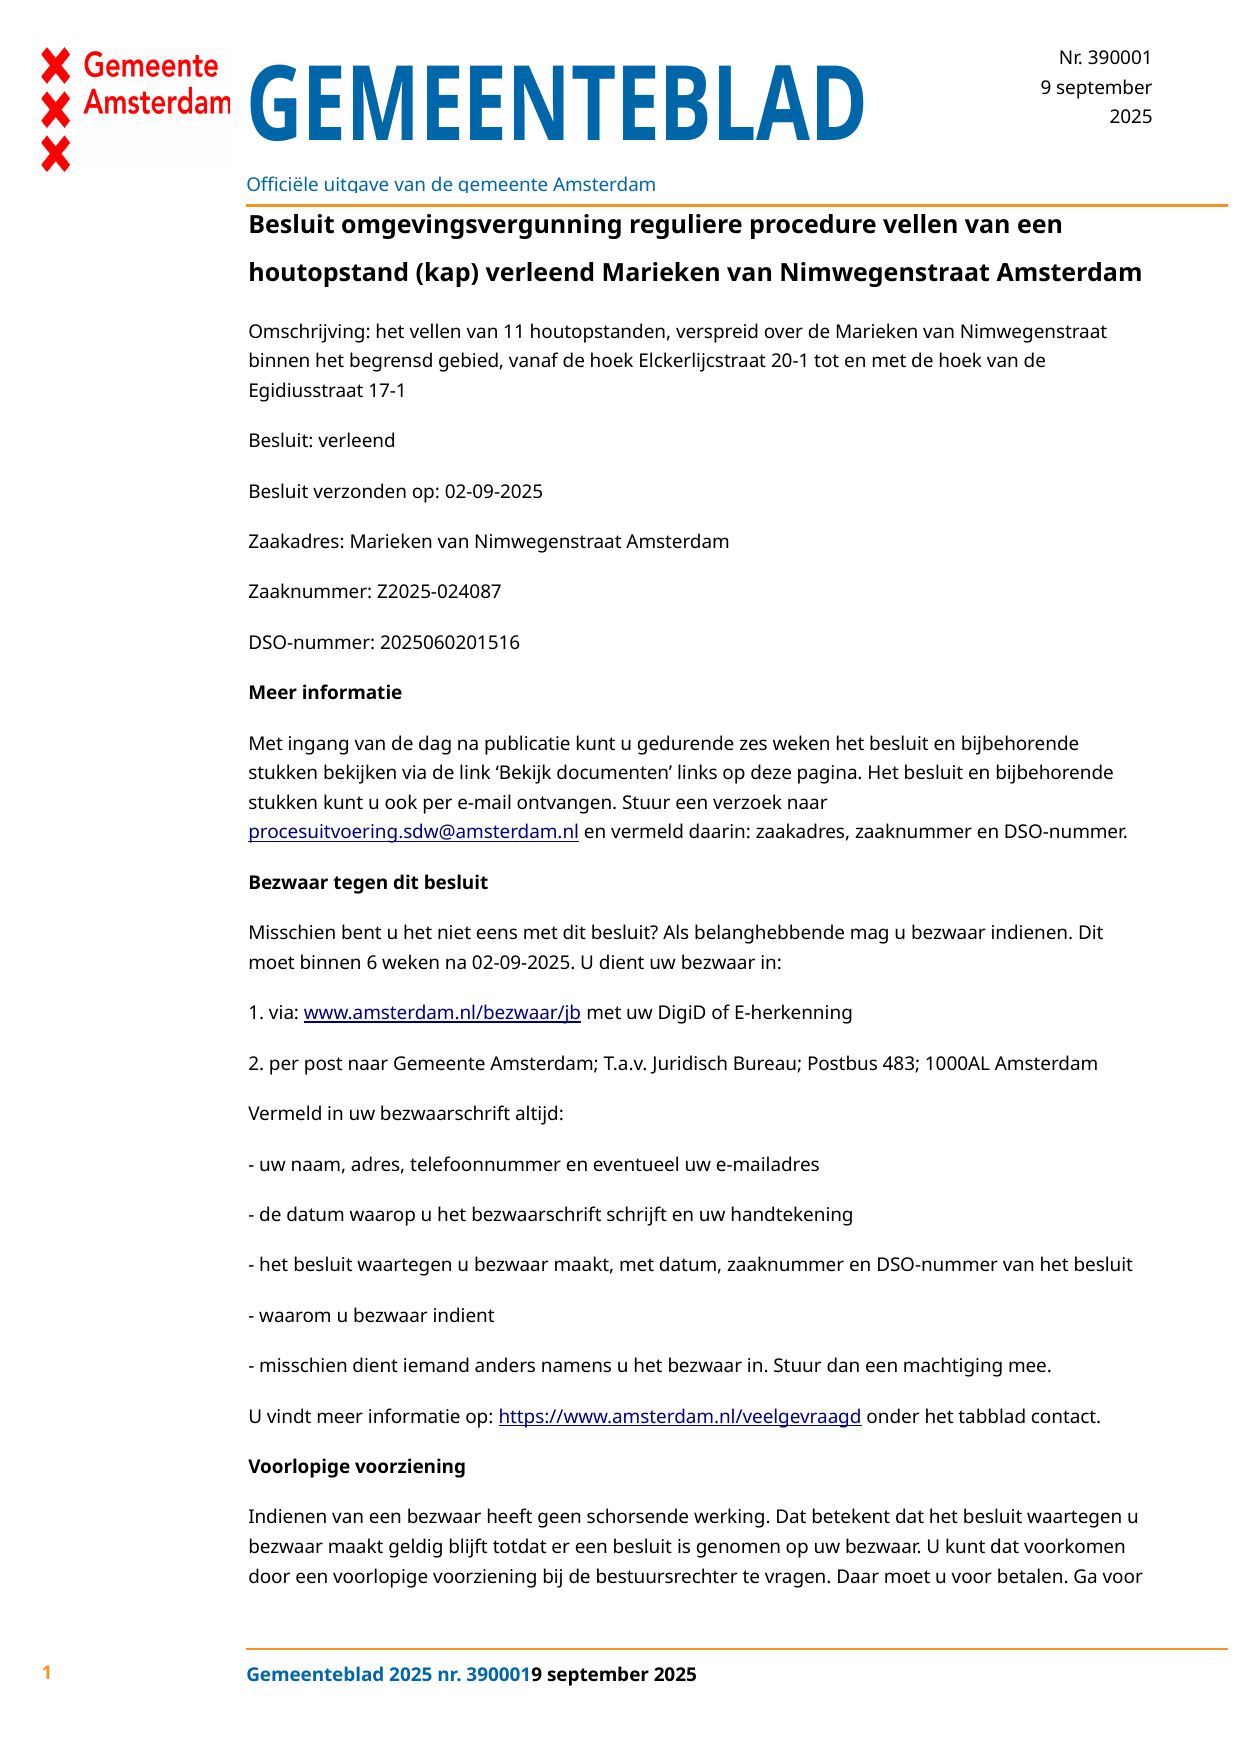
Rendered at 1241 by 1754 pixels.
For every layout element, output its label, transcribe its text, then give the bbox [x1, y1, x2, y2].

text Voorlopige voorziening [248, 1453, 1152, 1479]
text - het besluit waartegen u bezwaar maakt, met datum, zaaknummer en DSO-nummer van het besluit [248, 1252, 1152, 1277]
text - misschien dient iemand anders namens u het bezwaar in. Stuur dan een machtiging mee. [248, 1352, 1152, 1378]
text DSO-nummer: 2025060201516 [248, 629, 1152, 655]
text Zaaknummer: Z2025-024087 [248, 579, 1152, 604]
text Vermeld in uw bezwaarschrift altijd: [248, 1100, 1152, 1126]
picture [41, 47, 231, 172]
text Met ingang van de dag na publicatie kunt u gedurende zes weken het besluit en bijbehorende stukken bekijken via de link ‘Bekijk documenten’ links op deze pagina. Het besluit en bijbehorende stukken kunt u ook per e-mail ontvangen. Stuur een verzoek naar procesuitvoering.sdw@amsterdam.nl en vermeld daarin: zaakadres, zaaknummer en DSO-nummer. [248, 730, 1152, 844]
text 2. per post naar Gemeente Amsterdam; T.a.v. Juridisch Bureau; Postbus 483; 1000AL Amsterdam [248, 1050, 1152, 1076]
text - uw naam, adres, telefoonnummer en eventueel uw e-mailadres [248, 1151, 1152, 1177]
text Bezwaar tegen dit besluit [248, 869, 1152, 895]
text Meer informatie [248, 679, 1152, 705]
text Besluit: verleend [248, 427, 1152, 453]
text - waarom u bezwaar indient [248, 1302, 1152, 1328]
text Besluit omgevingsvergunning reguliere procedure vellen van een houtopstand (kap) verleend Marieken van Nimwegenstraat Amsterdam [248, 207, 1152, 288]
text U vindt meer informatie op: https://www.amsterdam.nl/veelgevraagd onder het tabblad contact. [248, 1403, 1152, 1429]
text Indienen van een bezwaar heeft geen schorsende werking. Dat betekent dat het besluit waartegen u bezwaar maakt geldig blijft totdat er een besluit is genomen op uw bezwaar. U kunt dat voorkomen door een voorlopige voorziening bij de bestuursrechter te vragen. Daar moet u voor betalen. Ga voor [248, 1504, 1152, 1589]
text - de datum waarop u het bezwaarschrift schrijft en uw handtekening [248, 1201, 1152, 1227]
text Omschrijving: het vellen van 11 houtopstanden, verspreid over de Marieken van Nimwegenstraat binnen het begrensd gebied, vanaf de hoek Elckerlijcstraat 20-1 tot en met de hoek van de Egidiusstraat 17-1 [248, 318, 1152, 403]
text Besluit verzonden op: 02-09-2025 [248, 478, 1152, 504]
text 1. via: www.amsterdam.nl/bezwaar/jb met uw DigiD of E-herkenning [248, 999, 1152, 1025]
text Zaakadres: Marieken van Nimwegenstraat Amsterdam [248, 528, 1152, 554]
text Misschien bent u het niet eens met dit besluit? Als belanghebbende mag u bezwaar indienen. Dit moet binnen 6 weken na 02-09-2025. U dient uw bezwaar in: [248, 919, 1152, 975]
